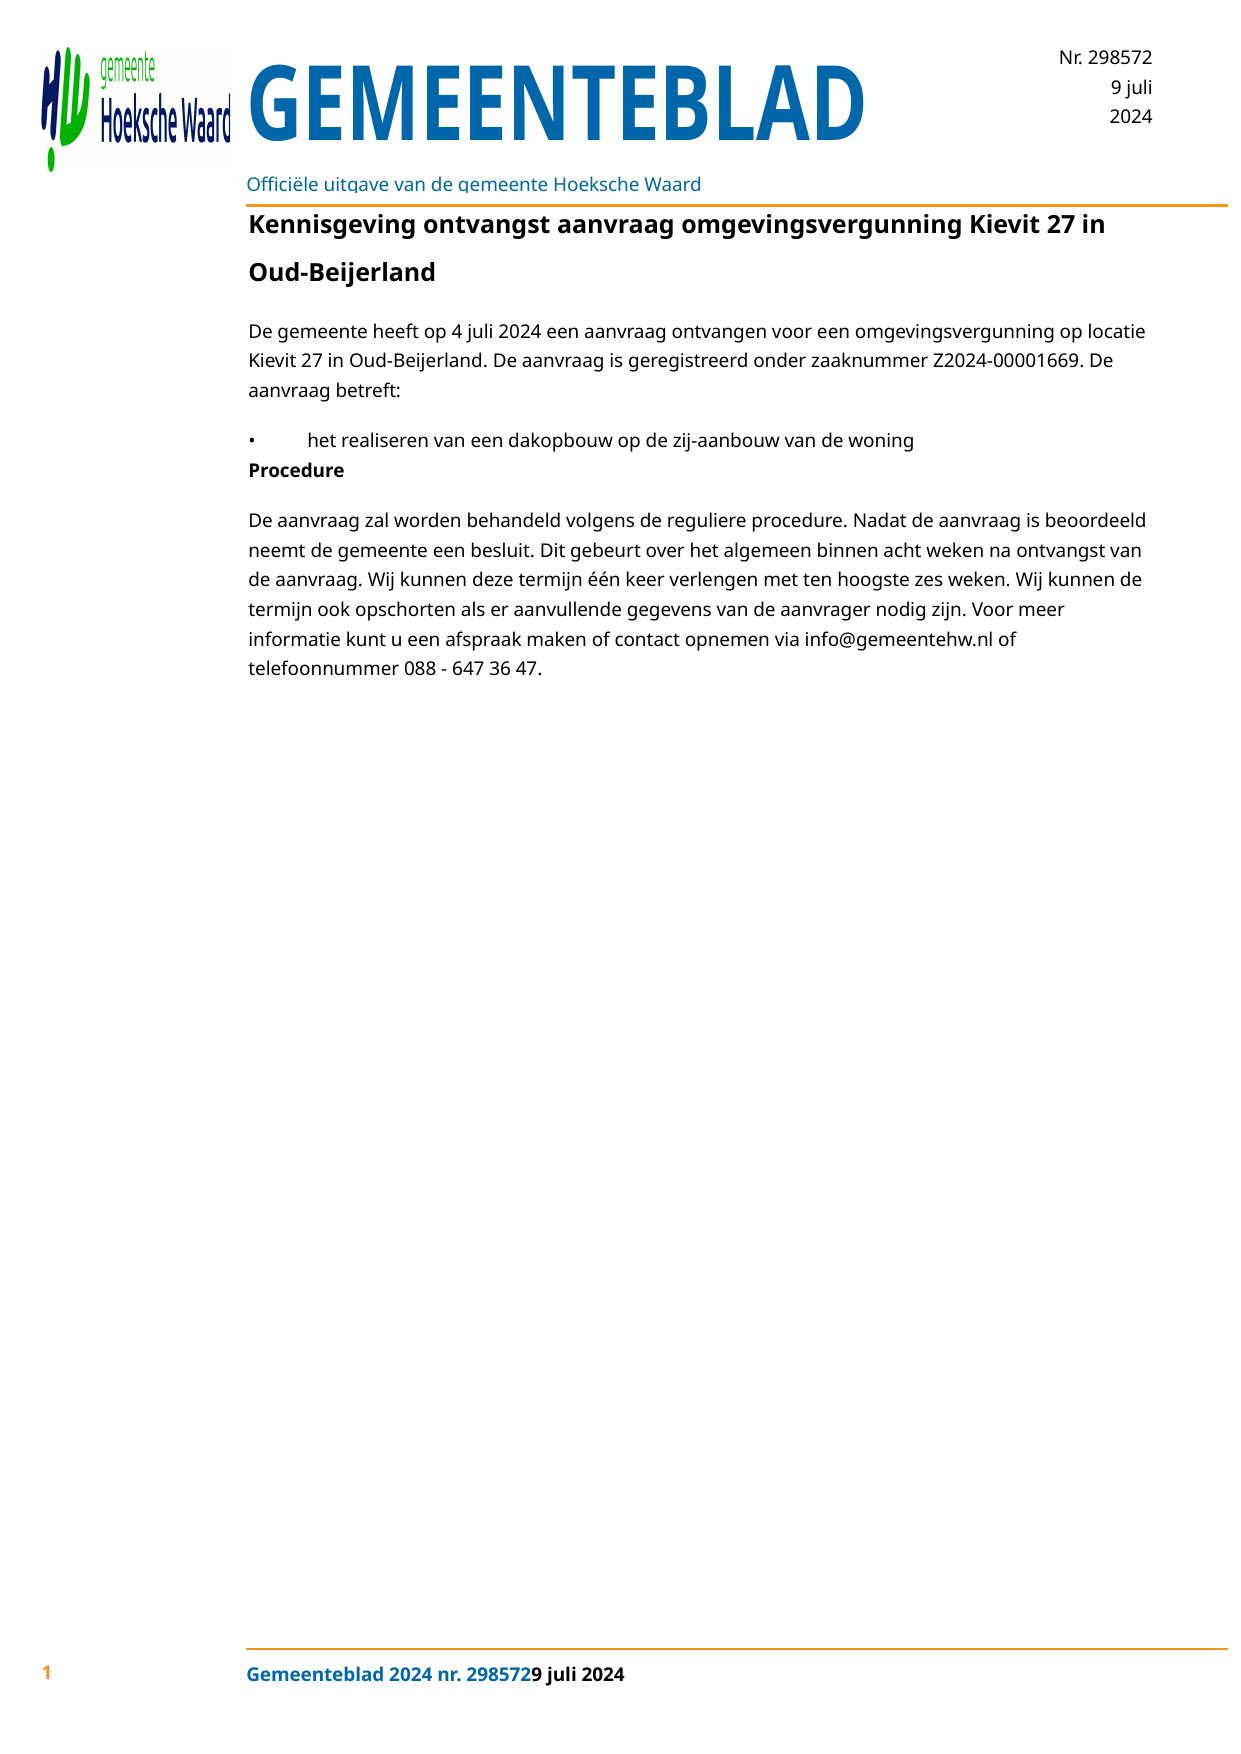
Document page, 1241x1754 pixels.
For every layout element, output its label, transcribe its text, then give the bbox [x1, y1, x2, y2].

text Kennisgeving ontvangst aanvraag omgevingsvergunning Kievit 27 in Oud-Beijerland [248, 207, 1152, 288]
text De gemeente heeft op 4 juli 2024 een aanvraag ontvangen voor een omgevingsvergunning op locatie Kievit 27 in Oud-Beijerland. De aanvraag is geregistreerd onder zaaknummer Z2024-00001669. De aanvraag betreft: [248, 318, 1152, 403]
text Procedure [248, 457, 1152, 483]
picture [41, 47, 231, 172]
text De aanvraag zal worden behandeld volgens de reguliere procedure. Nadat de aanvraag is beoordeeld neemt de gemeente een besluit. Dit gebeurt over het algemeen binnen acht weken na ontvangst van de aanvraag. Wij kunnen deze termijn één keer verlengen met ten hoogste zes weken. Wij kunnen de termijn ook opschorten als er aanvullende gegevens van de aanvrager nodig zijn. Voor meer informatie kunt u een afspraak maken of contact opnemen via info@gemeentehw.nl of telefoonnummer 088 - 647 36 47. [248, 507, 1152, 681]
list het realiseren van een dakopbouw op de zij-aanbouw van de woning [248, 427, 1152, 453]
